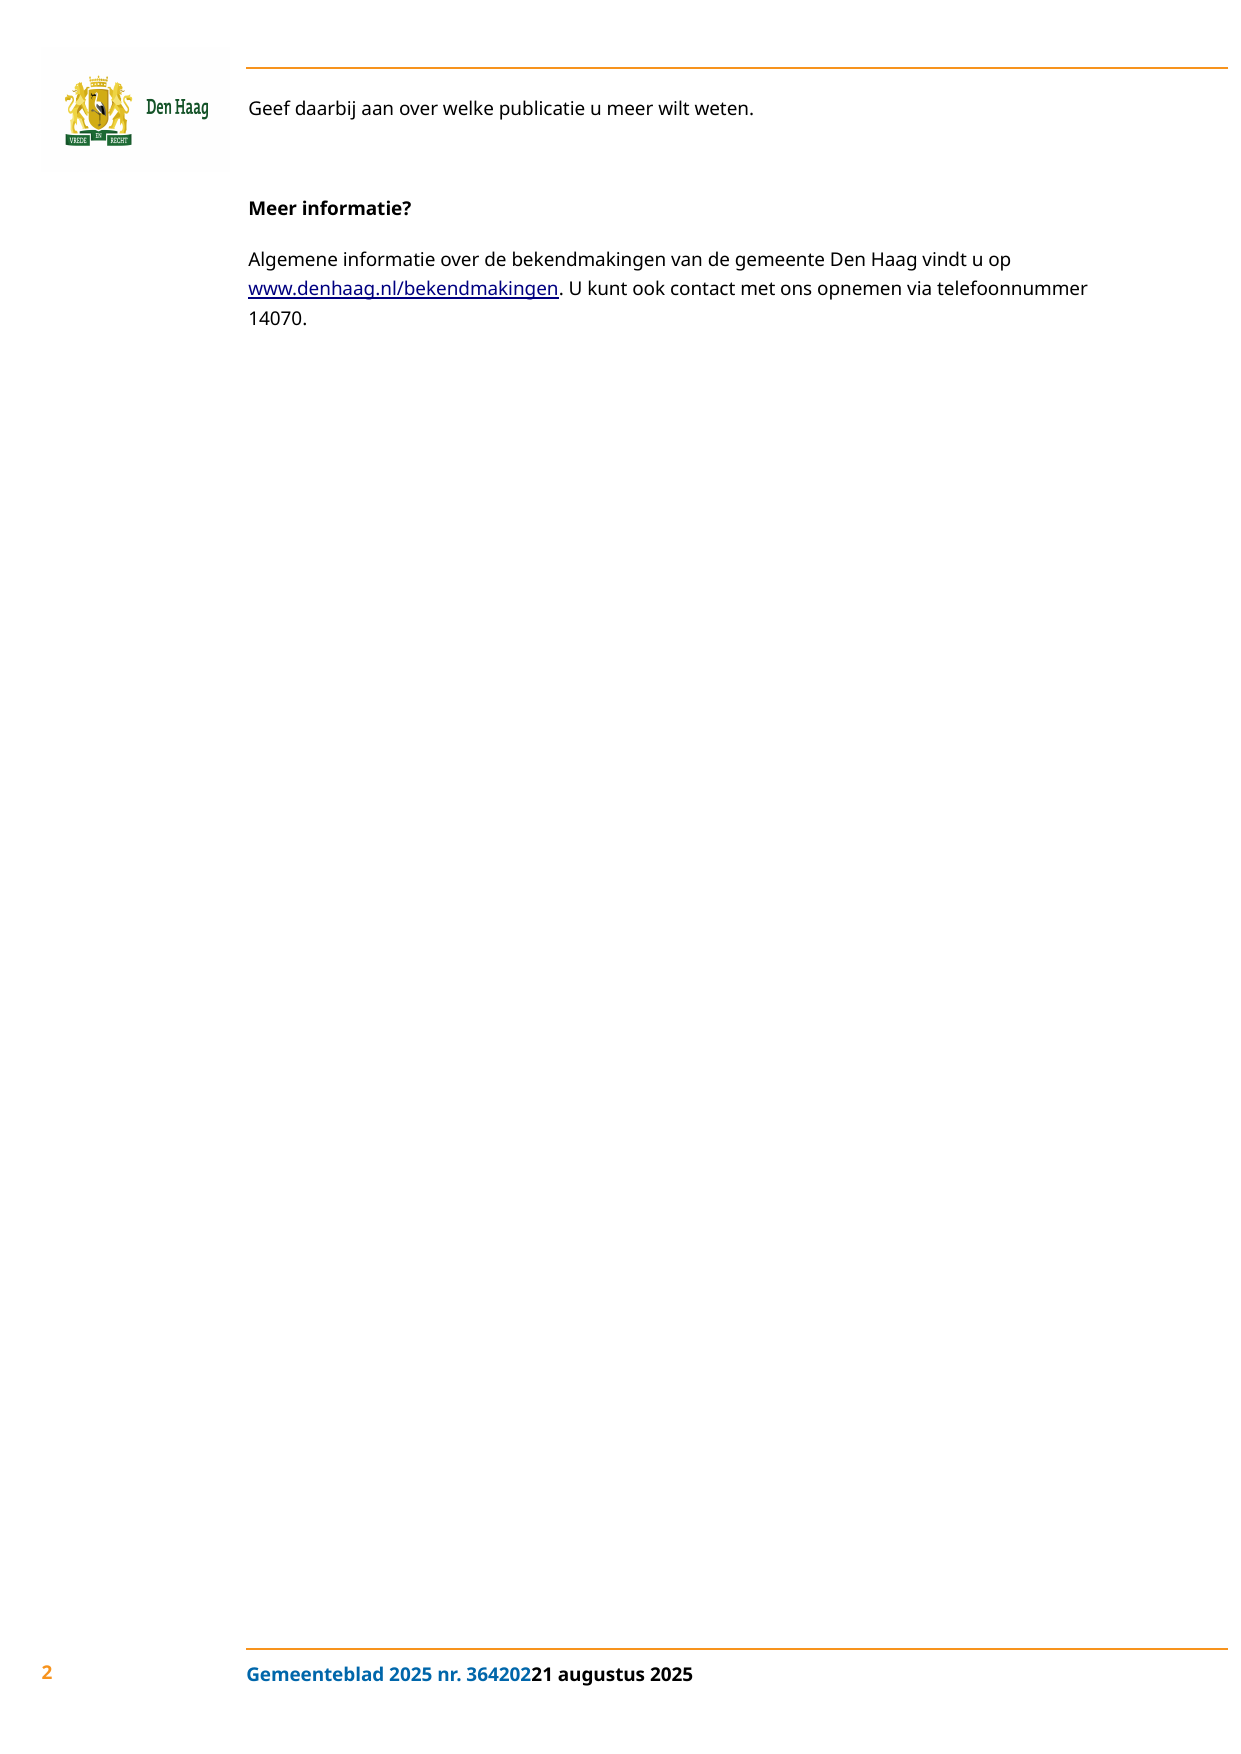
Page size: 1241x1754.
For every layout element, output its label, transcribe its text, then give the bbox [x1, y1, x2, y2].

text Meer informatie? [248, 196, 1152, 221]
picture [41, 47, 231, 172]
text Geef daarbij aan over welke publicatie u meer wilt weten. [248, 95, 1152, 121]
text Algemene informatie over de bekendmakingen van de gemeente Den Haag vindt u op www.denhaag.nl/bekendmakingen. U kunt ook contact met ons opnemen via telefoonnummer 14070. [248, 246, 1152, 331]
